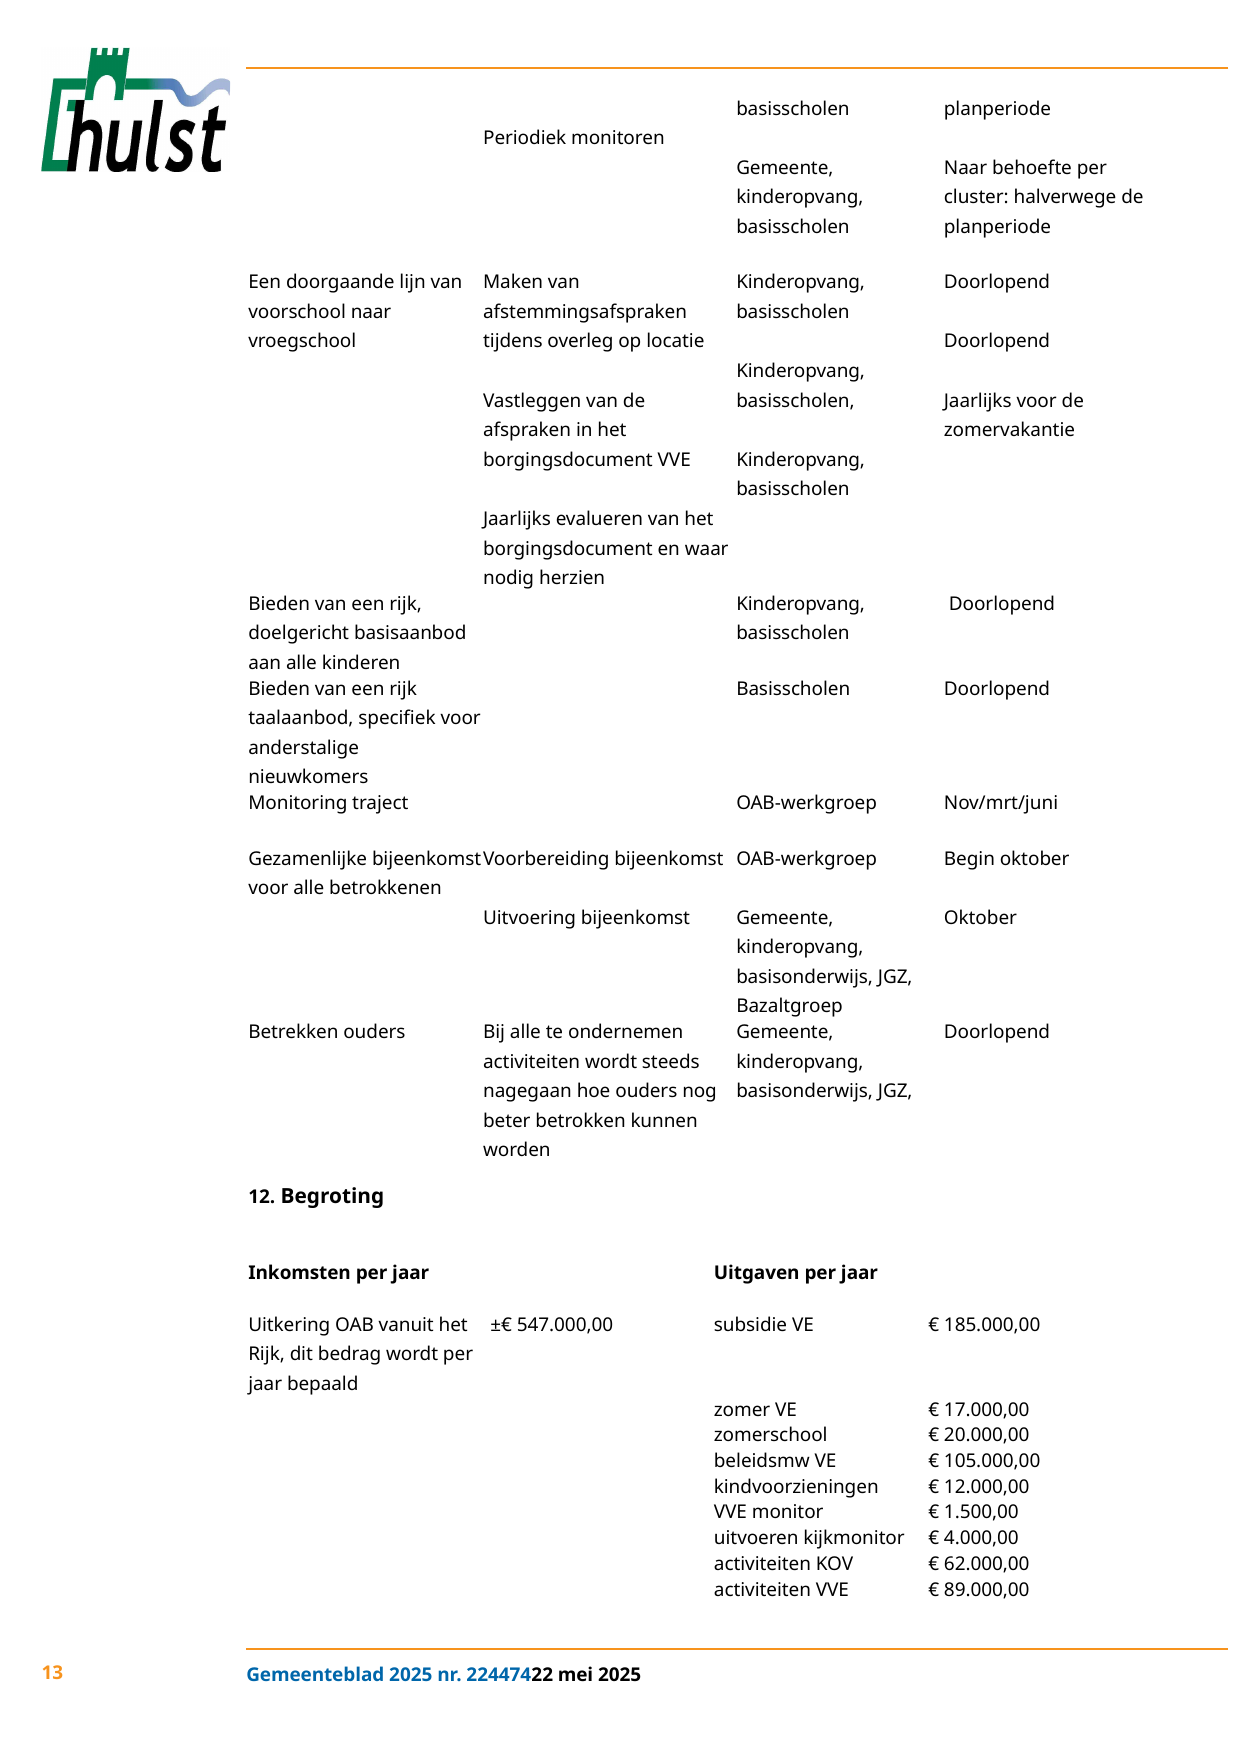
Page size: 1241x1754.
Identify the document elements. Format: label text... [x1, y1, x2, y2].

table_cell € 12.000,00 [928, 1473, 1152, 1499]
table_cell [248, 1285, 490, 1311]
table_cell Bij alle te ondernemen activiteiten wordt steeds nagegaan hoe ouders nog beter betrokken kunnen worden [483, 1018, 736, 1162]
table_cell Doorlopend [944, 590, 1152, 675]
table_cell basisscholen Gemeente, kinderopvang, basisscholen [736, 95, 944, 268]
table_cell [248, 1447, 490, 1473]
table_cell Kinderopvang, basisscholen [736, 590, 944, 675]
table_header Inkomsten per jaar [248, 1260, 490, 1285]
table_cell [248, 1550, 490, 1576]
table_cell Kinderopvang, basisscholen Kinderopvang, basisscholen, Kinderopvang, basisscholen [736, 269, 944, 590]
table_cell [490, 1473, 714, 1499]
table_cell [714, 1285, 928, 1311]
table_cell € 17.000,00 [928, 1396, 1152, 1422]
table_cell activiteiten VVE [714, 1576, 928, 1602]
table_cell [483, 590, 736, 675]
table_cell [248, 1525, 490, 1550]
table_cell zomerschool [714, 1422, 928, 1447]
picture [41, 47, 231, 172]
table_cell [490, 1422, 714, 1447]
table_cell Uitkering OAB vanuit het Rijk, dit bedrag wordt per jaar bepaald [248, 1311, 490, 1396]
table_cell [490, 1396, 714, 1422]
table_cell Monitoring traject [248, 789, 483, 845]
table_cell Een doorgaande lijn van voorschool naar vroegschool [248, 269, 483, 590]
table_cell [483, 675, 736, 789]
table_cell Maken van afstemmingsafspraken tijdens overleg op locatie Vastleggen van de afspraken in het borgingsdocument VVE Jaarlijks evalueren van het borgingsdocument en waar nodig herzien [483, 269, 736, 590]
table_cell [248, 1499, 490, 1524]
table_cell Voorbereiding bijeenkomst Uitvoering bijeenkomst [483, 845, 736, 1018]
table_header [928, 1260, 1152, 1285]
table_cell OAB-werkgroep [736, 789, 944, 845]
text 12. Begroting [248, 1182, 1152, 1210]
table_cell Betrekken ouders [248, 1018, 483, 1162]
table_cell [490, 1447, 714, 1473]
table_cell Gezamenlijke bijeenkomst voor alle betrokkenen [248, 845, 483, 1018]
table_cell € 1.500,00 [928, 1499, 1152, 1524]
table_cell uitvoeren kijkmonitor [714, 1525, 928, 1550]
table_cell Basisscholen [736, 675, 944, 789]
table_cell ±€ 547.000,00 [490, 1311, 714, 1396]
table_cell [248, 1576, 490, 1602]
table_cell beleidsmw VE [714, 1447, 928, 1473]
table_cell Bieden van een rijk, doelgericht basisaanbod aan alle kinderen [248, 590, 483, 675]
table_cell € 4.000,00 [928, 1525, 1152, 1550]
table_cell [248, 95, 483, 268]
table_cell Doorlopend [944, 1018, 1152, 1162]
table_cell Nov/mrt/juni [944, 789, 1152, 845]
table_cell [248, 1422, 490, 1447]
table_cell Doorlopend [944, 675, 1152, 789]
table_cell [490, 1576, 714, 1602]
table_cell Gemeente, kinderopvang, basisonderwijs, JGZ, [736, 1018, 944, 1162]
table_cell € 185.000,00 [928, 1311, 1152, 1396]
table_cell [248, 1396, 490, 1422]
table_cell € 89.000,00 [928, 1576, 1152, 1602]
table_cell Periodiek monitoren [483, 95, 736, 268]
table_cell € 105.000,00 [928, 1447, 1152, 1473]
table_cell [490, 1499, 714, 1524]
table_cell [490, 1550, 714, 1576]
table_cell € 20.000,00 [928, 1422, 1152, 1447]
table_cell zomer VE [714, 1396, 928, 1422]
table_cell Doorlopend Doorlopend Jaarlijks voor de zomervakantie [944, 269, 1152, 590]
table_header [490, 1260, 714, 1285]
table_cell [483, 789, 736, 845]
table_cell [928, 1285, 1152, 1311]
table_cell VVE monitor [714, 1499, 928, 1524]
table_cell activiteiten KOV [714, 1550, 928, 1576]
table_cell kindvoorzieningen [714, 1473, 928, 1499]
table_cell OAB-werkgroep Gemeente, kinderopvang, basisonderwijs, JGZ, Bazaltgroep [736, 845, 944, 1018]
table_cell planperiode Naar behoefte per cluster: halverwege de planperiode [944, 95, 1152, 268]
table_cell € 62.000,00 [928, 1550, 1152, 1576]
table_cell Begin oktober Oktober [944, 845, 1152, 1018]
table_header Uitgaven per jaar [714, 1260, 928, 1285]
table_cell [490, 1525, 714, 1550]
table_cell [248, 1473, 490, 1499]
table_cell subsidie VE [714, 1311, 928, 1396]
table_cell [490, 1285, 714, 1311]
table_cell Bieden van een rijk taalaanbod, specifiek voor anderstalige nieuwkomers [248, 675, 483, 789]
